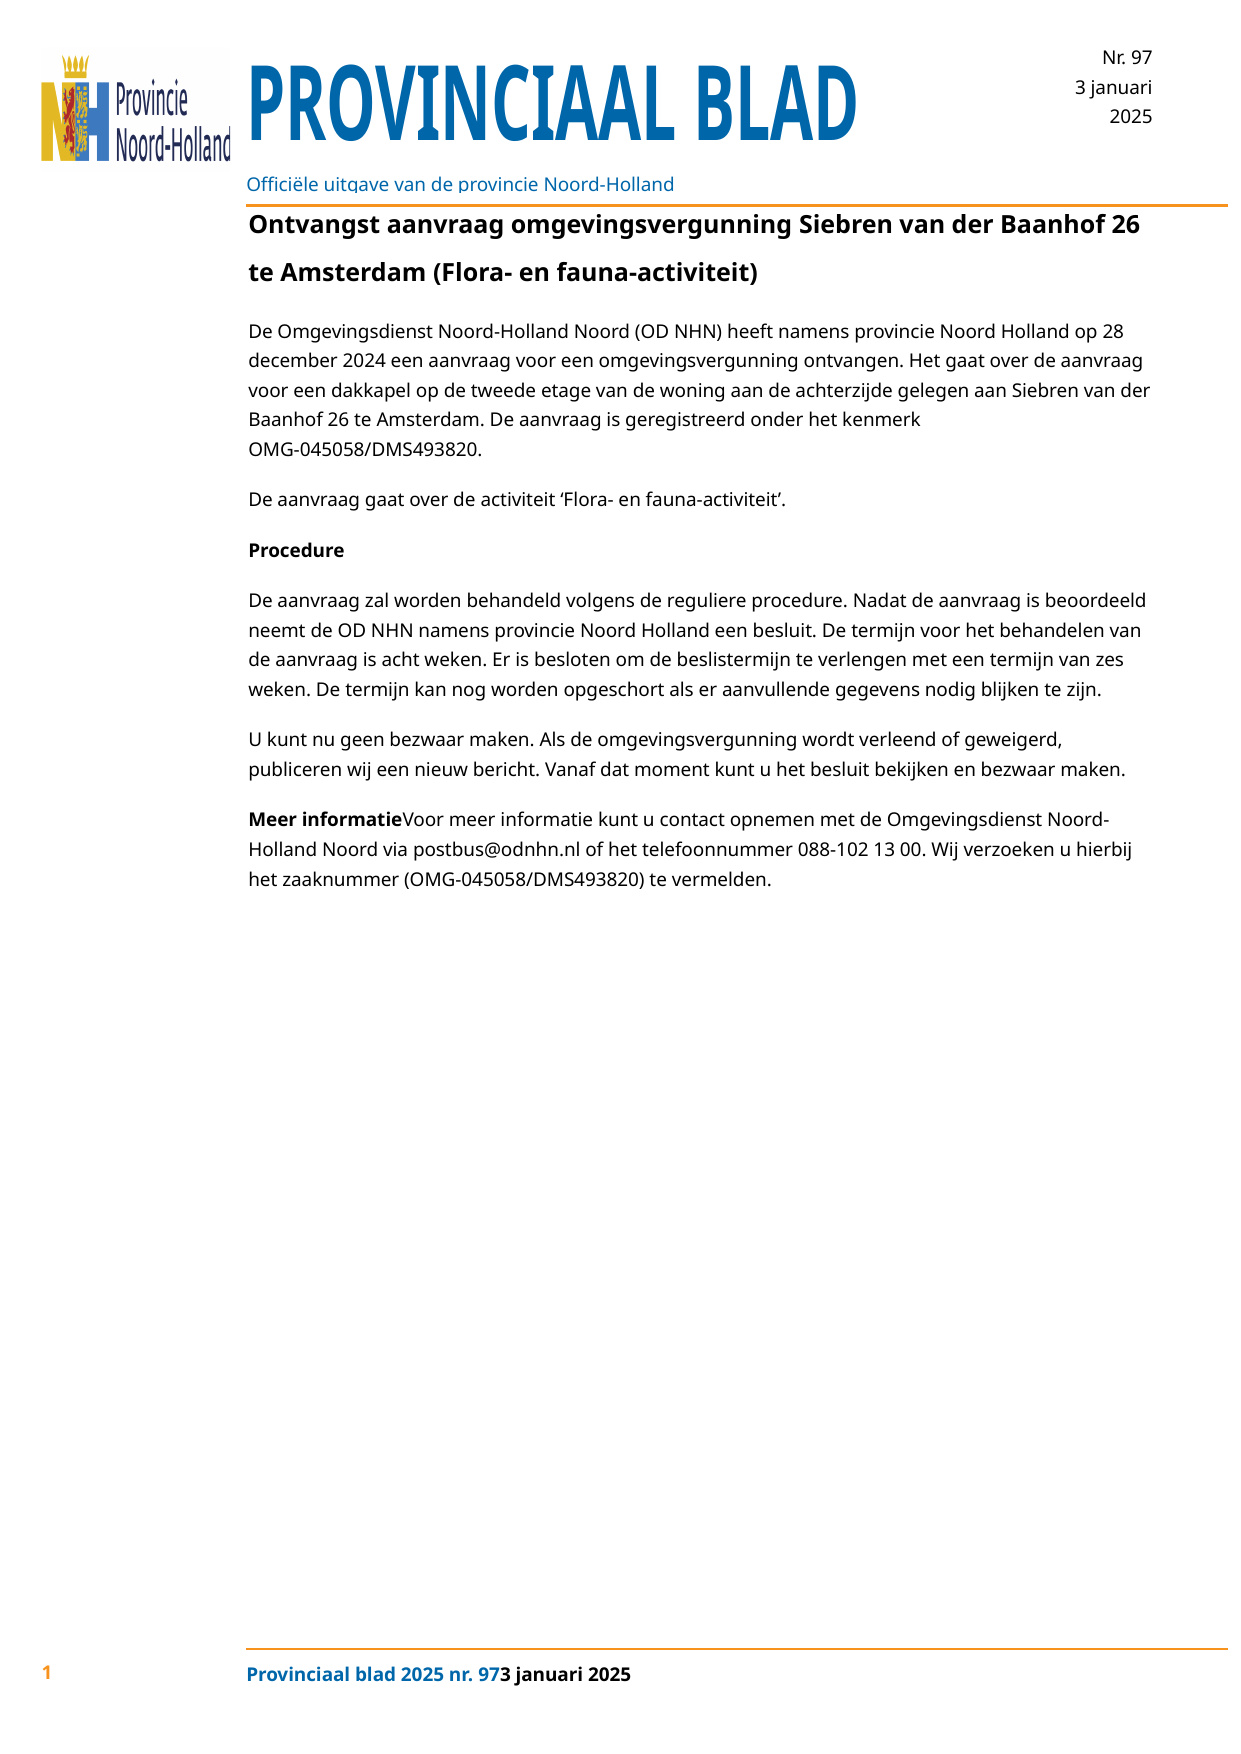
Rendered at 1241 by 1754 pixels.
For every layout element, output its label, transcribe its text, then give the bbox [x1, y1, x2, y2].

text De aanvraag gaat over de activiteit ‘Flora- en fauna-activiteit’. [248, 487, 1152, 512]
text De Omgevingsdienst Noord-Holland Noord (OD NHN) heeft namens provincie Noord Holland op 28 december 2024 een aanvraag voor een omgevingsvergunning ontvangen. Het gaat over de aanvraag voor een dakkapel op de tweede etage van de woning aan de achterzijde gelegen aan Siebren van der Baanhof 26 te Amsterdam. De aanvraag is geregistreerd onder het kenmerk OMG-045058/DMS493820. [248, 318, 1152, 462]
text Meer informatieVoor meer informatie kunt u contact opnemen met de Omgevingsdienst Noord-Holland Noord via postbus@odnhn.nl of het telefoonnummer 088-102 13 00. Wij verzoeken u hierbij het zaaknummer (OMG-045058/DMS493820) te vermelden. [248, 807, 1152, 892]
text De aanvraag zal worden behandeld volgens de reguliere procedure. Nadat de aanvraag is beoordeeld neemt de OD NHN namens provincie Noord Holland een besluit. De termijn voor het behandelen van de aanvraag is acht weken. Er is besloten om de beslistermijn te verlengen met een termijn van zes weken. De termijn kan nog worden opgeschort als er aanvullende gegevens nodig blijken te zijn. [248, 587, 1152, 702]
text Ontvangst aanvraag omgevingsvergunning Siebren van der Baanhof 26 te Amsterdam (Flora- en fauna-activiteit) [248, 207, 1152, 288]
picture [41, 47, 231, 172]
text U kunt nu geen bezwaar maken. Als de omgevingsvergunning wordt verleend of geweigerd, publiceren wij een nieuw bericht. Vanaf dat moment kunt u het besluit bekijken en bezwaar maken. [248, 727, 1152, 782]
text Procedure [248, 537, 1152, 563]
